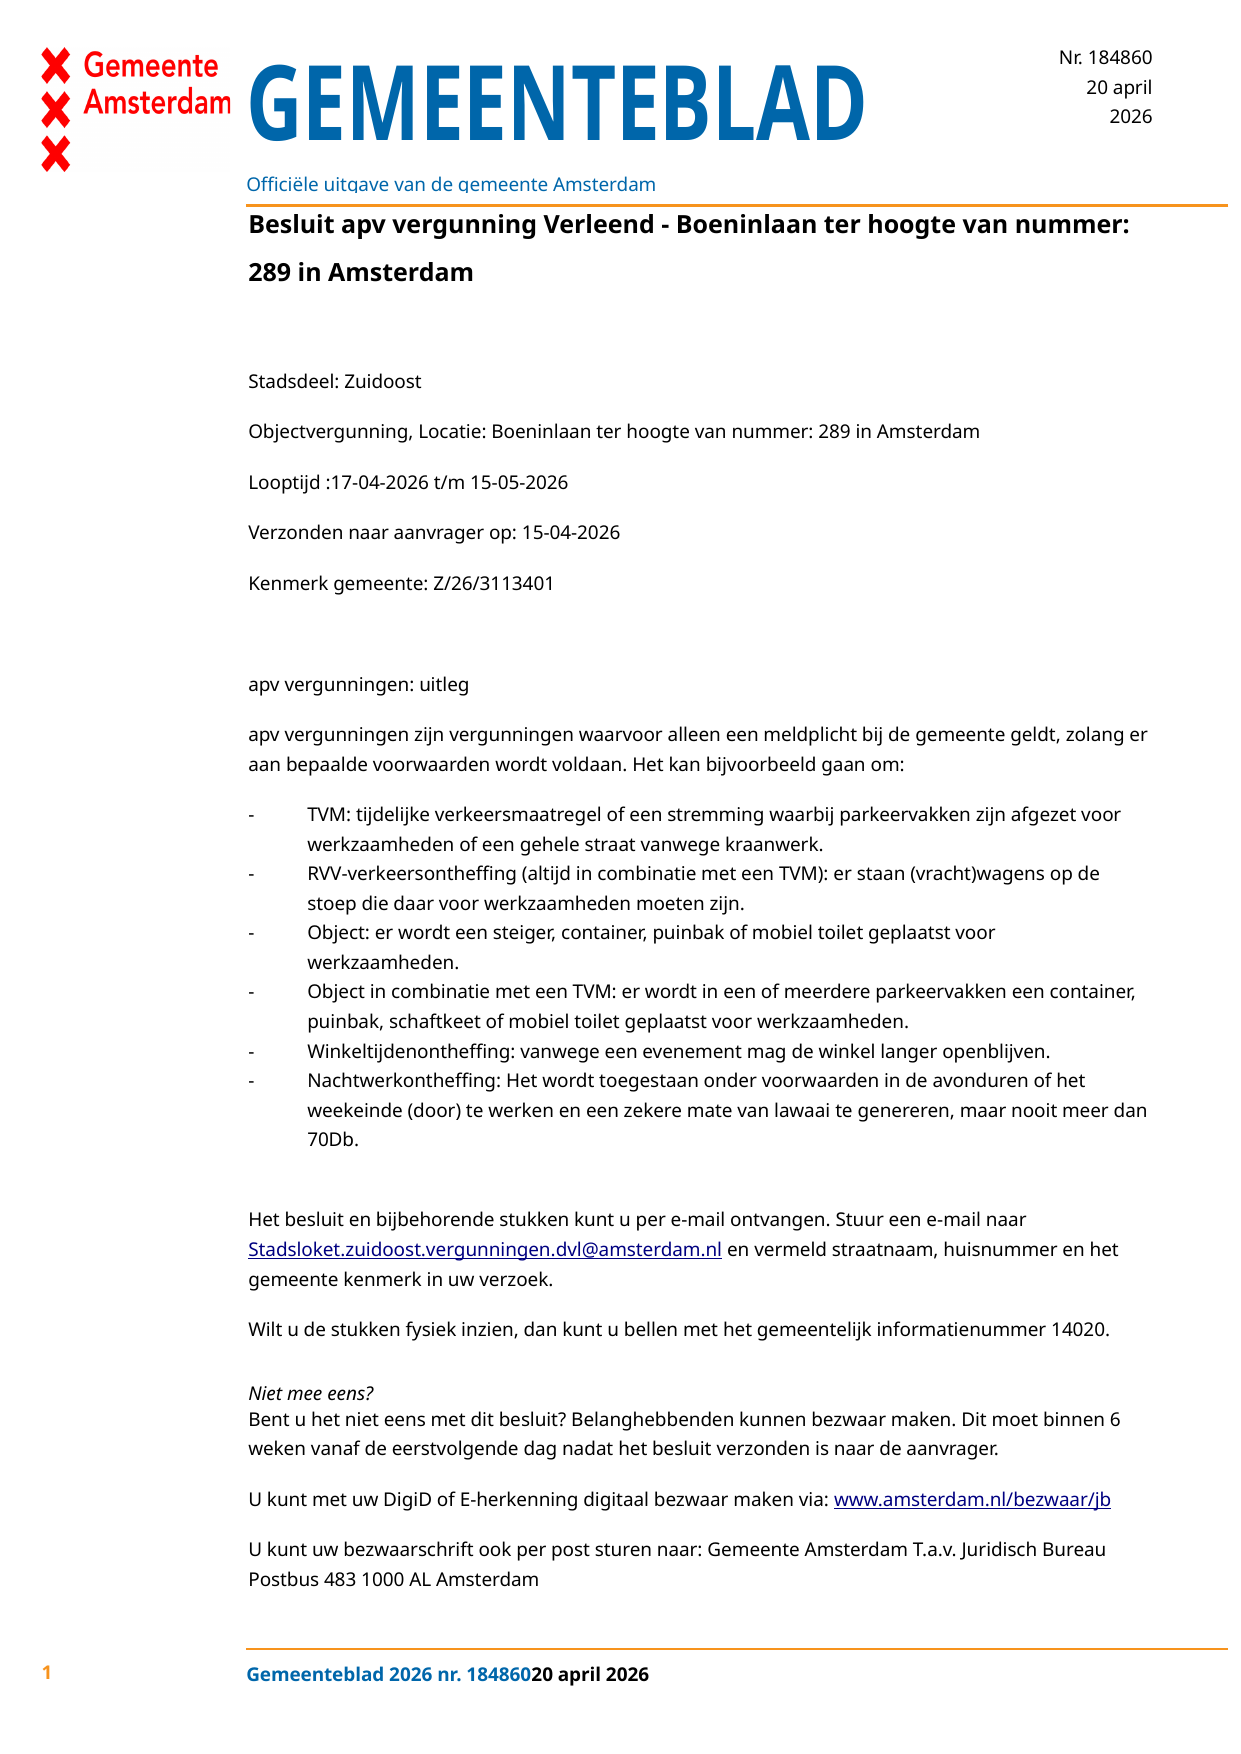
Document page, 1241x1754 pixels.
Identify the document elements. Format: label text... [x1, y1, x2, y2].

text U kunt uw bezwaarschrift ook per post sturen naar: Gemeente Amsterdam T.a.v. Juridisch Bureau Postbus 483 1000 AL Amsterdam [248, 1536, 1152, 1592]
text apv vergunningen zijn vergunningen waarvoor alleen een meldplicht bij de gemeente geldt, zolang er aan bepaalde voorwaarden wordt voldaan. Het kan bijvoorbeeld gaan om: [248, 721, 1152, 777]
text Kenmerk gemeente: Z/26/3113401 [248, 570, 1152, 596]
list Object in combinatie met een TVM: er wordt in een of meerdere parkeervakken een container, puinbak, schaftkeet of mobiel toilet geplaatst voor werkzaamheden. [248, 979, 1152, 1034]
text Niet mee eens? [248, 1380, 1152, 1406]
text Besluit apv vergunning Verleend - Boeninlaan ter hoogte van nummer: 289 in Amsterdam [248, 207, 1152, 288]
text U kunt met uw DigiD of E-herkenning digitaal bezwaar maken via: www.amsterdam.nl/bezwaar/jb [248, 1486, 1152, 1512]
picture [41, 47, 231, 172]
text apv vergunningen: uitleg [248, 671, 1152, 697]
text Objectvergunning, Locatie: Boeninlaan ter hoogte van nummer: 289 in Amsterdam [248, 419, 1152, 444]
text Looptijd :17-04-2026 t/m 15-05-2026 [248, 469, 1152, 495]
text Bent u het niet eens met dit besluit? Belanghebbenden kunnen bezwaar maken. Dit moet binnen 6 weken vanaf de eerstvolgende dag nadat het besluit verzonden is naar de aanvrager. [248, 1406, 1152, 1461]
text Wilt u de stukken fysiek inzien, dan kunt u bellen met het gemeentelijk informatienummer 14020. [248, 1316, 1152, 1342]
text Verzonden naar aanvrager op: 15-04-2026 [248, 519, 1152, 545]
text Het besluit en bijbehorende stukken kunt u per e-mail ontvangen. Stuur een e-mail naar Stadsloket.zuidoost.vergunningen.dvl@amsterdam.nl en vermeld straatnaam, huisnummer en het gemeente kenmerk in uw verzoek. [248, 1207, 1152, 1292]
list TVM: tijdelijke verkeersmaatregel of een stremming waarbij parkeervakken zijn afgezet voor werkzaamheden of een gehele straat vanwege kraanwerk. [248, 801, 1152, 857]
list Object: er wordt een steiger, container, puinbak of mobiel toilet geplaatst voor werkzaamheden. [248, 919, 1152, 975]
list Winkeltijdenontheffing: vanwege een evenement mag de winkel langer openblijven. [248, 1038, 1152, 1064]
list Nachtwerkontheffing: Het wordt toegestaan onder voorwaarden in de avonduren of het weekeinde (door) te werken en een zekere mate van lawaai te genereren, maar nooit meer dan 70Db. [248, 1067, 1152, 1152]
text Stadsdeel: Zuidoost [248, 368, 1152, 394]
list RVV-verkeersontheffing (altijd in combinatie met een TVM): er staan (vracht)wagens op de stoep die daar voor werkzaamheden moeten zijn. [248, 860, 1152, 916]
